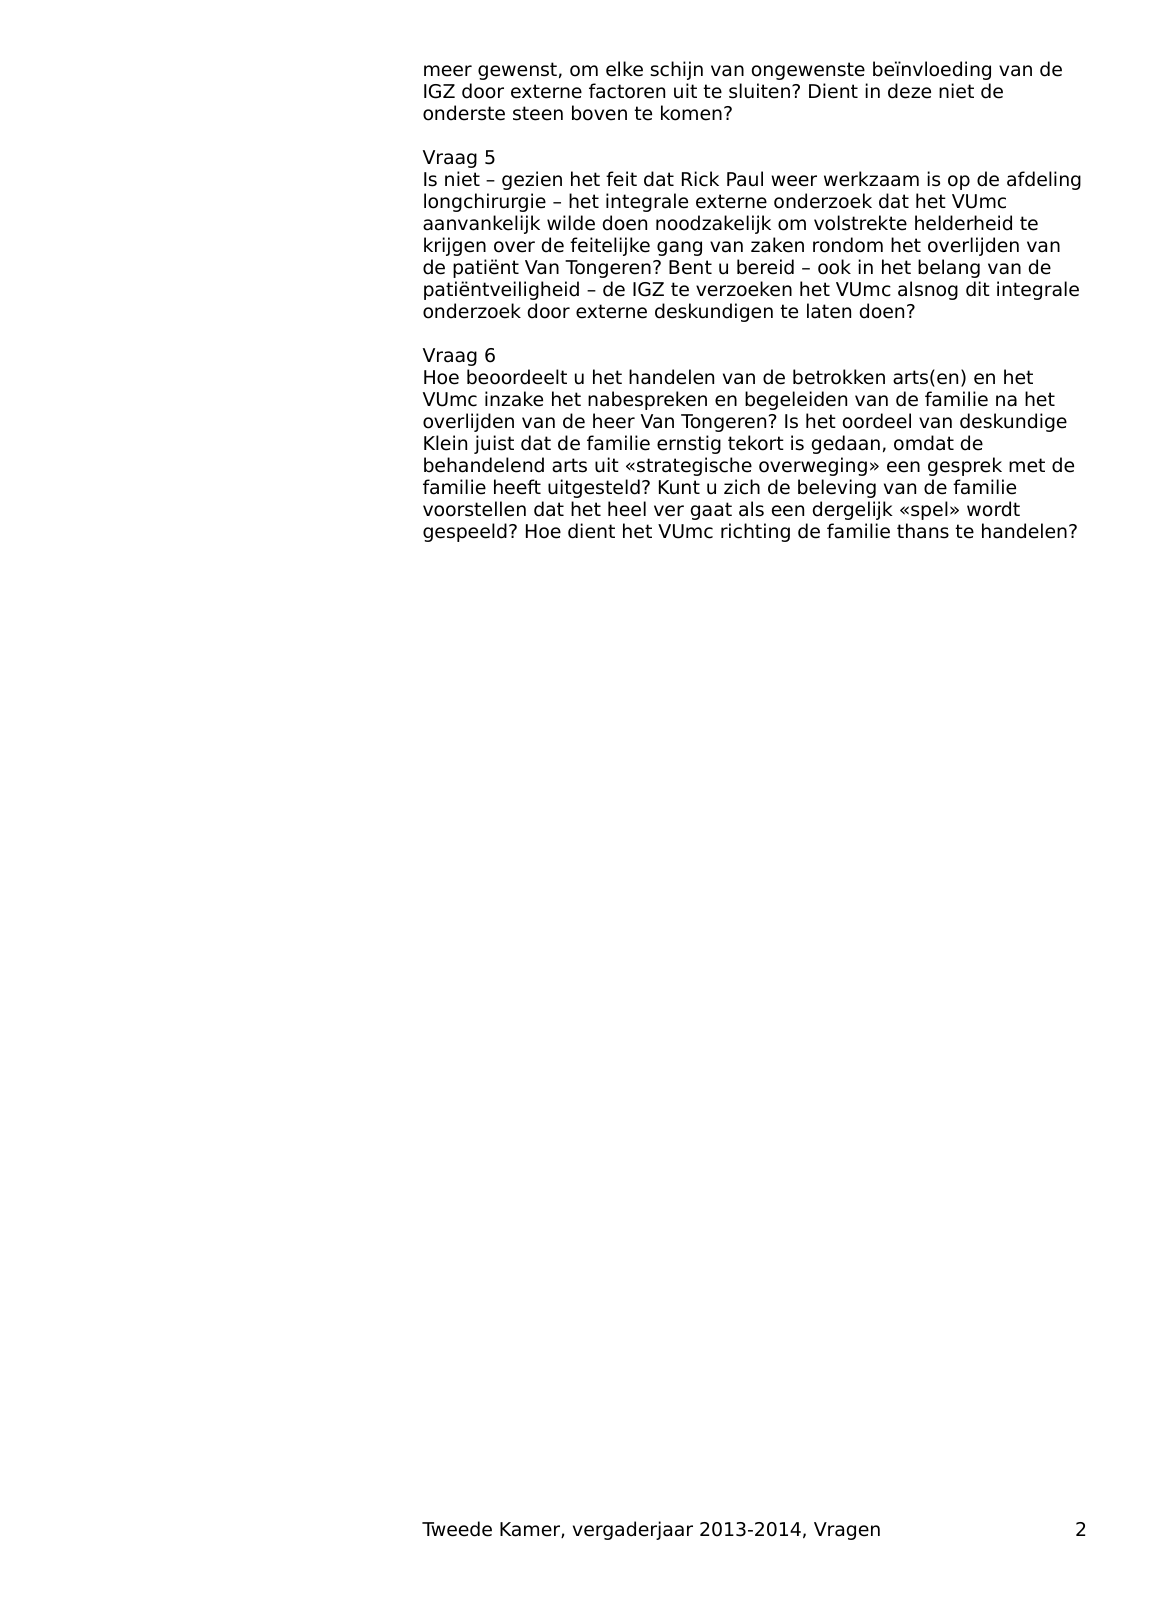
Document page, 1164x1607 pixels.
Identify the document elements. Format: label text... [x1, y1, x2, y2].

text Vraag 6 [422, 345, 1087, 367]
text Vraag 5 [422, 147, 1087, 169]
text Is niet – gezien het feit dat Rick Paul weer werkzaam is op de afdeling longchirurgie – het integrale externe onderzoek dat het VUmc aanvankelijk wilde doen noodzakelijk om volstrekte helderheid te krijgen over de feitelijke gang van zaken rondom het overlijden van de patiënt Van Tongeren? Bent u bereid – ook in het belang van de patiëntveiligheid – de IGZ te verzoeken het VUmc alsnog dit integrale onderzoek door externe deskundigen te laten doen? [422, 169, 1087, 323]
text Hoe beoordeelt u het handelen van de betrokken arts(en) en het VUmc inzake het nabespreken en begeleiden van de familie na het overlijden van de heer Van Tongeren? Is het oordeel van deskundige Klein juist dat de familie ernstig tekort is gedaan, omdat de behandelend arts uit «strategische overweging» een gesprek met de familie heeft uitgesteld? Kunt u zich de beleving van de familie voorstellen dat het heel ver gaat als een dergelijk «spel» wordt gespeeld? Hoe dient het VUmc richting de familie thans te handelen? [422, 367, 1087, 543]
text meer gewenst, om elke schijn van ongewenste beïnvloeding van de IGZ door externe factoren uit te sluiten? Dient in deze niet de onderste steen boven te komen? [422, 59, 1087, 125]
